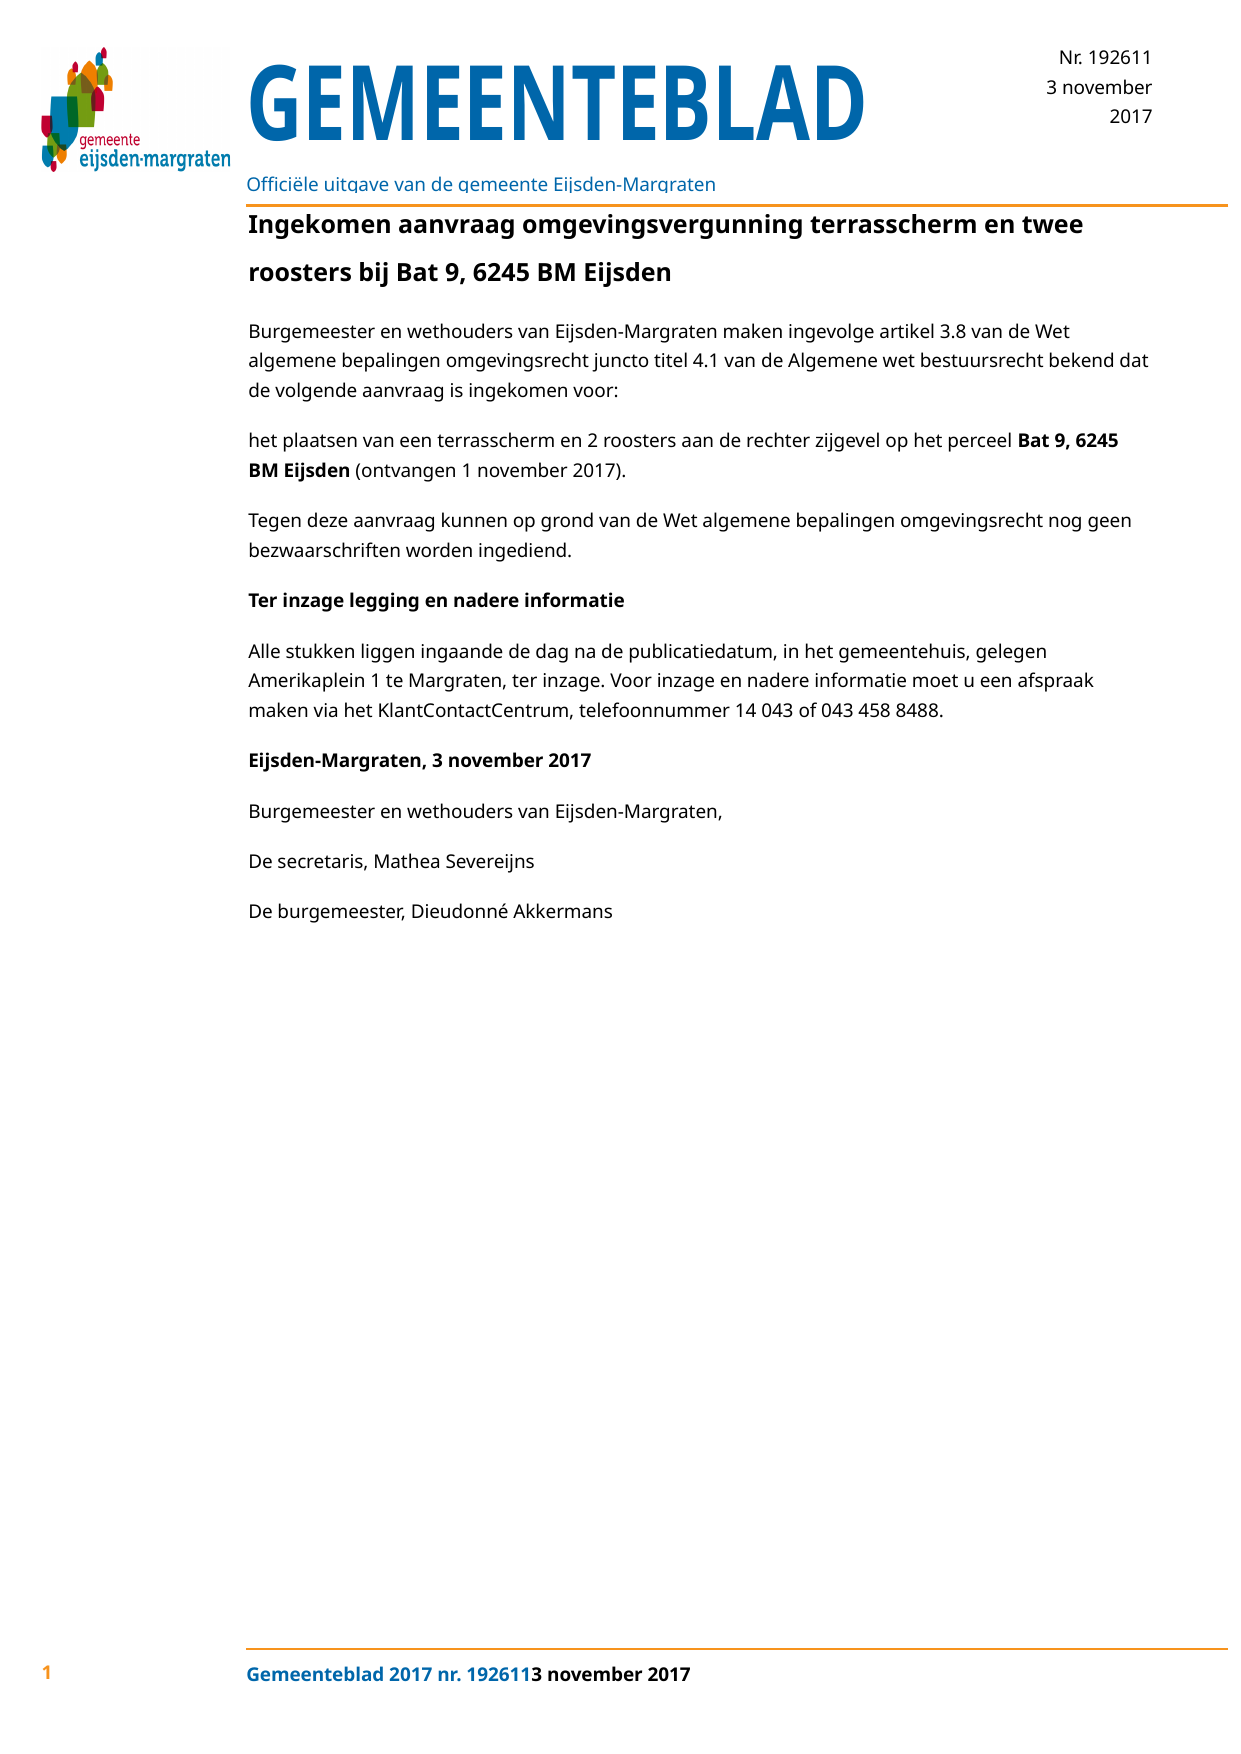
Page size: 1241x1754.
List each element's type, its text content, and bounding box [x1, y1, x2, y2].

text Eijsden-Margraten, 3 november 2017 [248, 747, 1152, 773]
text Alle stukken liggen ingaande de dag na de publicatiedatum, in het gemeentehuis, gelegen Amerikaplein 1 te Margraten, ter inzage. Voor inzage en nadere informatie moet u een afspraak maken via het KlantContactCentrum, telefoonnummer 14 043 of 043 458 8488. [248, 638, 1152, 723]
text Ingekomen aanvraag omgevingsvergunning terrasscherm en twee roosters bij Bat 9, 6245 BM Eijsden [248, 207, 1152, 288]
text Burgemeester en wethouders van Eijsden-Margraten, [248, 798, 1152, 824]
text het plaatsen van een terrasscherm en 2 roosters aan de rechter zijgevel op het perceel Bat 9, 6245 BM Eijsden (ontvangen 1 november 2017). [248, 427, 1152, 483]
text Tegen deze aanvraag kunnen op grond van de Wet algemene bepalingen omgevingsrecht nog geen bezwaarschriften worden ingediend. [248, 507, 1152, 563]
text De burgemeester, Dieudonné Akkermans [248, 899, 1152, 924]
picture [41, 47, 231, 172]
text Burgemeester en wethouders van Eijsden-Margraten maken ingevolge artikel 3.8 van de Wet algemene bepalingen omgevingsrecht juncto titel 4.1 van de Algemene wet bestuursrecht bekend dat de volgende aanvraag is ingekomen voor: [248, 318, 1152, 403]
text De secretaris, Mathea Severeijns [248, 848, 1152, 874]
text Ter inzage legging en nadere informatie [248, 587, 1152, 613]
